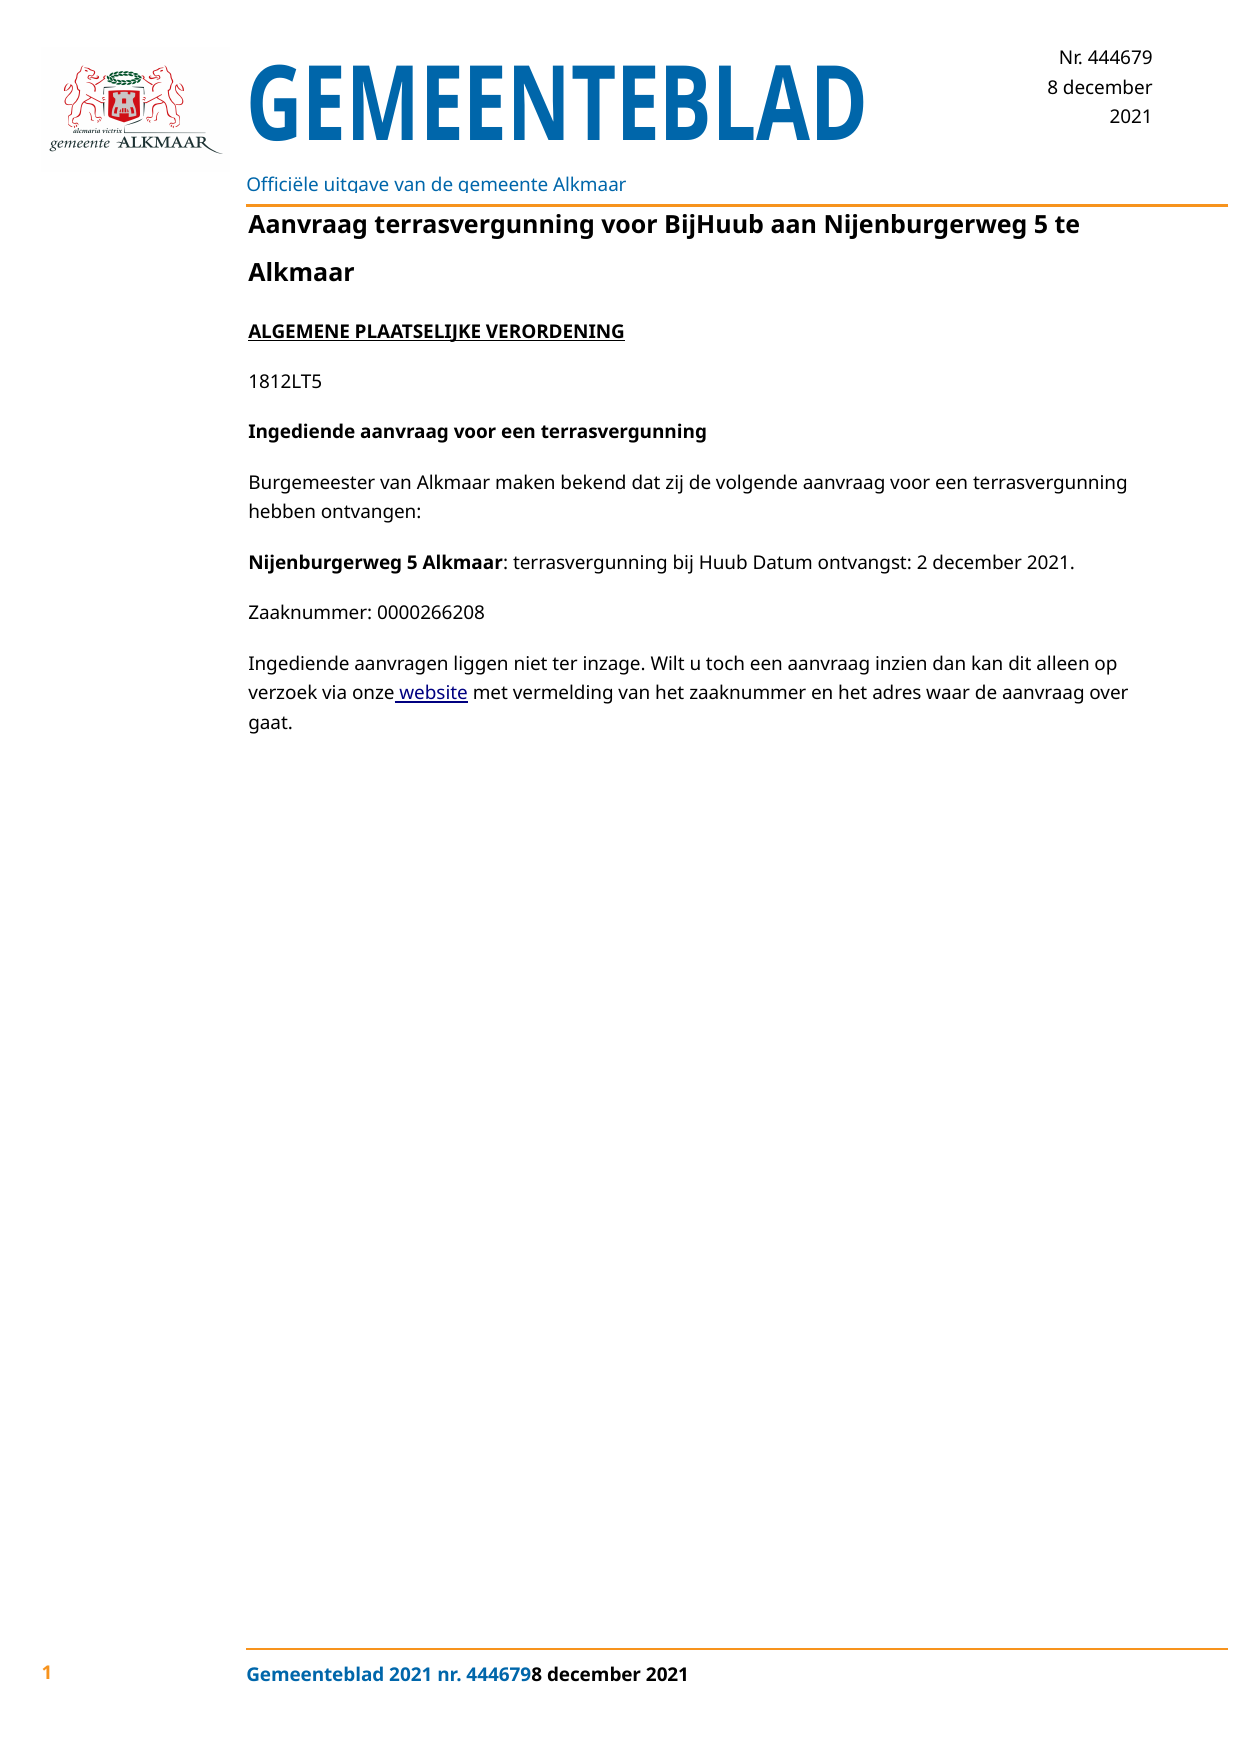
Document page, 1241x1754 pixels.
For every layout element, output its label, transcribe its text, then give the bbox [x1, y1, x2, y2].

text Burgemeester van Alkmaar maken bekend dat zij de volgende aanvraag voor een terrasvergunning hebben ontvangen: [248, 469, 1152, 524]
text Aanvraag terrasvergunning voor BijHuub aan Nijenburgerweg 5 te Alkmaar [248, 207, 1152, 288]
text Zaaknummer: 0000266208 [248, 599, 1152, 625]
text Ingediende aanvragen liggen niet ter inzage. Wilt u toch een aanvraag inzien dan kan dit alleen op verzoek via onze website met vermelding van het zaaknummer en het adres waar de aanvraag over gaat. [248, 650, 1152, 735]
text Ingediende aanvraag voor een terrasvergunning [248, 419, 1152, 444]
picture [41, 47, 231, 172]
text 1812LT5 [248, 368, 1152, 394]
text Nijenburgerweg 5 Alkmaar: terrasvergunning bij Huub Datum ontvangst: 2 december 2021. [248, 549, 1152, 575]
text ALGEMENE PLAATSELIJKE VERORDENING [248, 318, 1152, 344]
